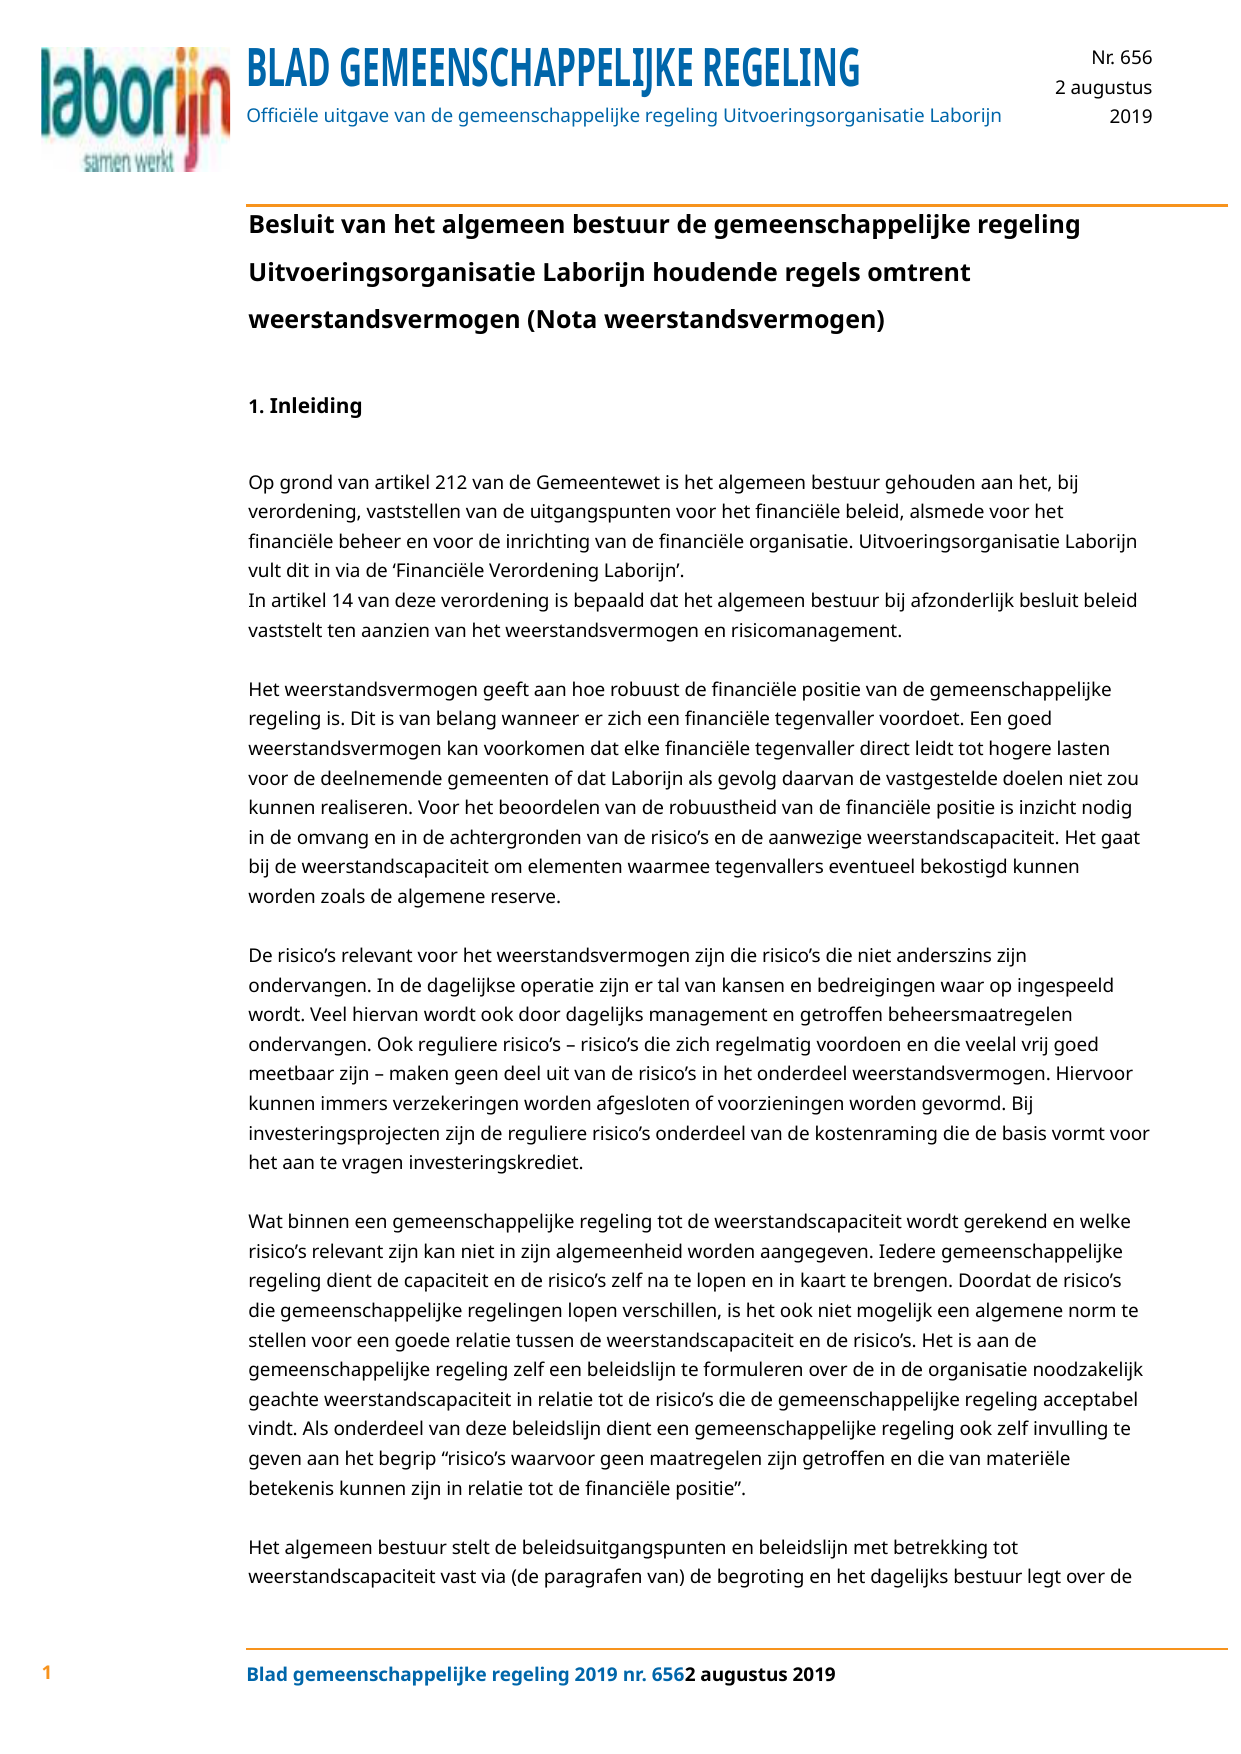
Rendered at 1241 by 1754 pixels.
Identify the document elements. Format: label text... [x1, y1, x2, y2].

text Het algemeen bestuur stelt de beleidsuitgangspunten en beleidslijn met betrekking tot weerstandscapaciteit vast via (de paragrafen van) de begroting en het dagelijks bestuur legt over de [248, 1534, 1152, 1589]
picture [41, 47, 231, 172]
text Het weerstandsvermogen geeft aan hoe robuust de financiële positie van de gemeenschappelijke regeling is. Dit is van belang wanneer er zich een financiële tegenvaller voordoet. Een goed weerstandsvermogen kan voorkomen dat elke financiële tegenvaller direct leidt tot hogere lasten voor de deelnemende gemeenten of dat Laborijn als gevolg daarvan de vastgestelde doelen niet zou kunnen realiseren. Voor het beoordelen van de robuustheid van de financiële positie is inzicht nodig in de omvang en in de achtergronden van de risico’s en de aanwezige weerstandscapaciteit. Het gaat bij de weerstandscapaciteit om elementen waarmee tegenvallers eventueel bekostigd kunnen worden zoals de algemene reserve. [248, 676, 1152, 909]
text 1. Inleiding [248, 391, 1152, 420]
text In artikel 14 van deze verordening is bepaald dat het algemeen bestuur bij afzonderlijk besluit beleid vaststelt ten aanzien van het weerstandsvermogen en risicomanagement. [248, 587, 1152, 643]
text De risico’s relevant voor het weerstandsvermogen zijn die risico’s die niet anderszins zijn ondervangen. In de dagelijkse operatie zijn er tal van kansen en bedreigingen waar op ingespeeld wordt. Veel hiervan wordt ook door dagelijks management en getroffen beheersmaatregelen ondervangen. Ook reguliere risico’s – risico’s die zich regelmatig voordoen en die veelal vrij goed meetbaar zijn – maken geen deel uit van de risico’s in het onderdeel weerstandsvermogen. Hiervoor kunnen immers verzekeringen worden afgesloten of voorzieningen worden gevormd. Bij investeringsprojecten zijn de reguliere risico’s onderdeel van de kostenraming die de basis vormt voor het aan te vragen investeringskrediet. [248, 942, 1152, 1175]
text Wat binnen een gemeenschappelijke regeling tot de weerstandscapaciteit wordt gerekend en welke risico’s relevant zijn kan niet in zijn algemeenheid worden aangegeven. Iedere gemeenschappelijke regeling dient de capaciteit en de risico’s zelf na te lopen en in kaart te brengen. Doordat de risico’s die gemeenschappelijke regelingen lopen verschillen, is het ook niet mogelijk een algemene norm te stellen voor een goede relatie tussen de weerstandscapaciteit en de risico’s. Het is aan de gemeenschappelijke regeling zelf een beleidslijn te formuleren over de in de organisatie noodzakelijk geachte weerstandscapaciteit in relatie tot de risico’s die de gemeenschappelijke regeling acceptabel vindt. Als onderdeel van deze beleidslijn dient een gemeenschappelijke regeling ook zelf invulling te geven aan het begrip “risico’s waarvoor geen maatregelen zijn getroffen en die van materiële betekenis kunnen zijn in relatie tot de financiële positie”. [248, 1208, 1152, 1501]
text Besluit van het algemeen bestuur de gemeenschappelijke regeling Uitvoeringsorganisatie Laborijn houdende regels omtrent weerstandsvermogen (Nota weerstandsvermogen) [248, 207, 1152, 336]
text Op grond van artikel 212 van de Gemeentewet is het algemeen bestuur gehouden aan het, bij verordening, vaststellen van de uitgangspunten voor het financiële beleid, alsmede voor het financiële beheer en voor de inrichting van de financiële organisatie. Uitvoeringsorganisatie Laborijn vult dit in via de ‘Financiële Verordening Laborijn’. [248, 469, 1152, 583]
